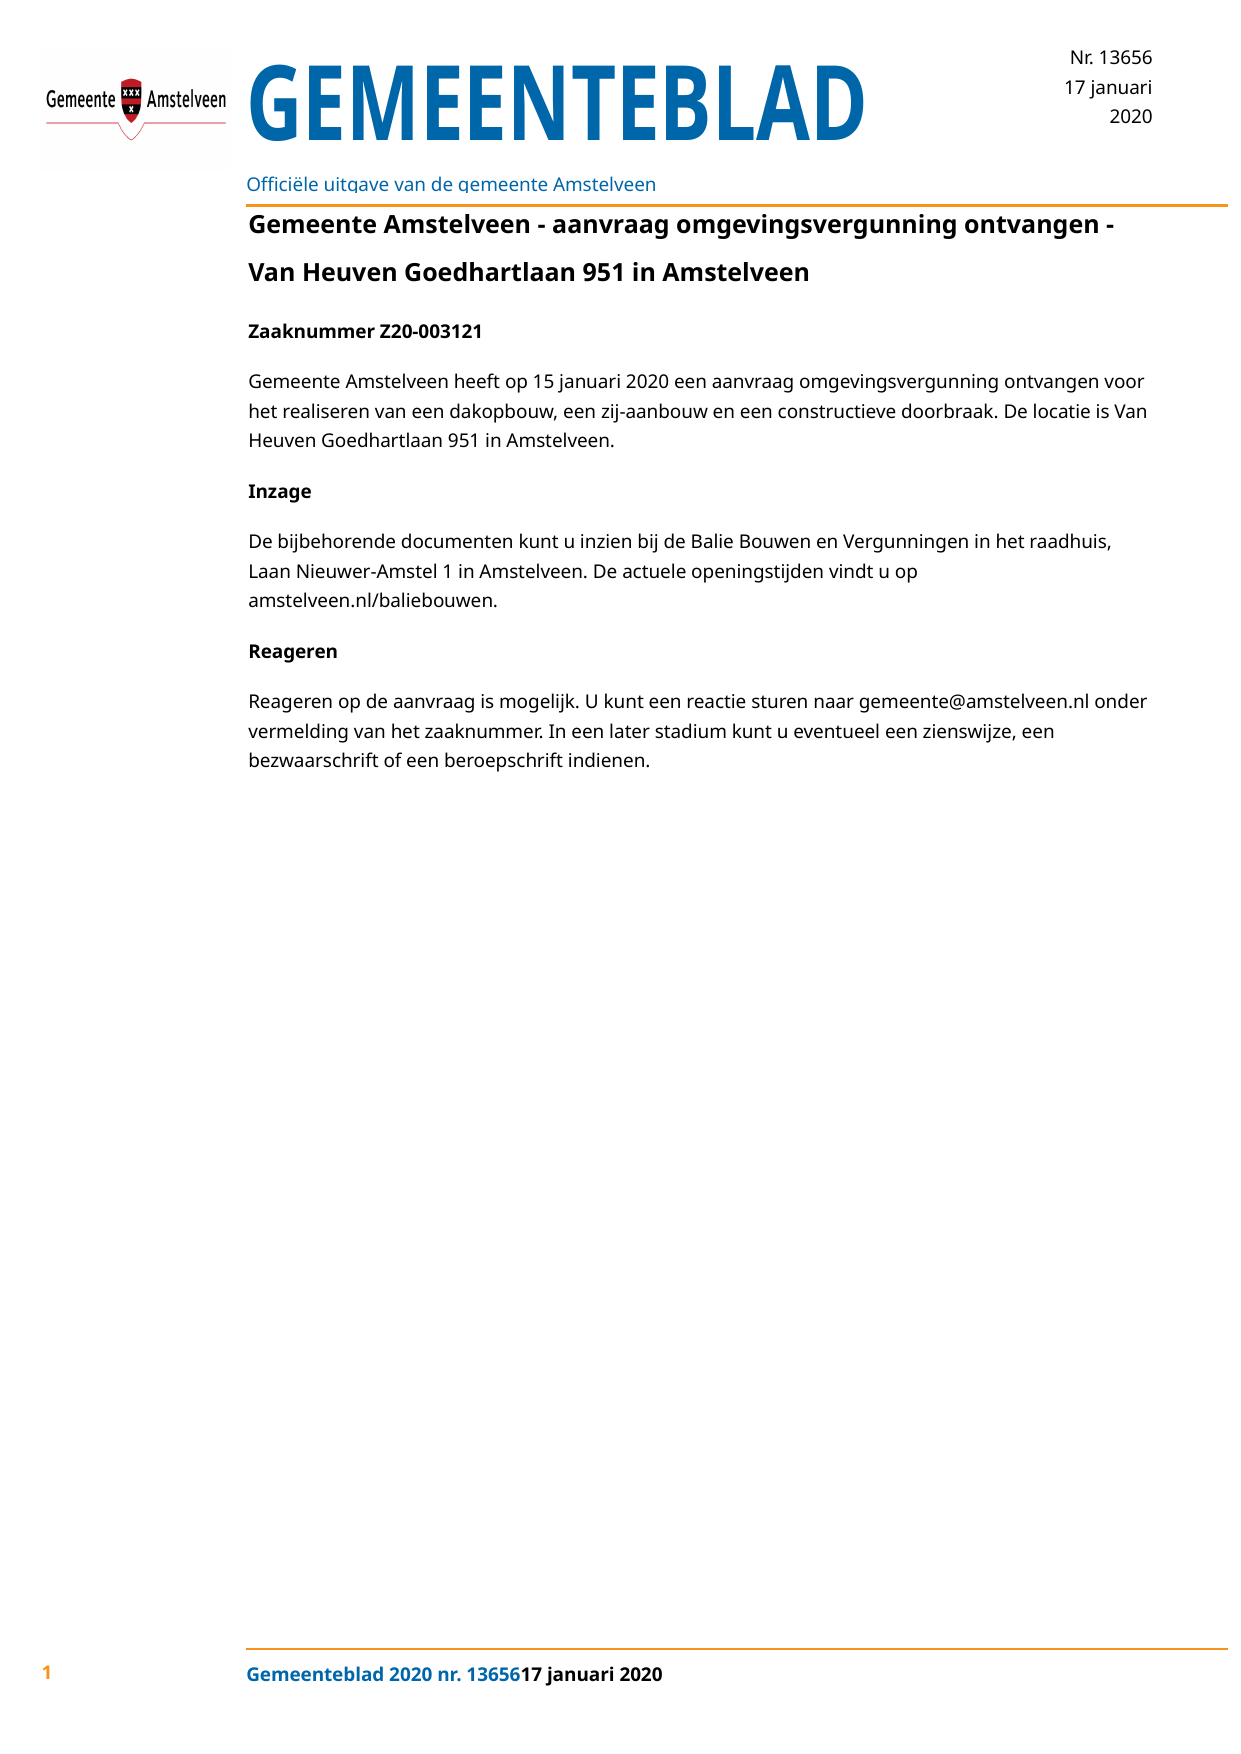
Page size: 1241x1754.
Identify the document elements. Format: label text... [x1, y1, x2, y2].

text Reageren [248, 638, 1152, 664]
text Gemeente Amstelveen heeft op 15 januari 2020 een aanvraag omgevingsvergunning ontvangen voor het realiseren van een dakopbouw, een zij-aanbouw en een constructieve doorbraak. De locatie is Van Heuven Goedhartlaan 951 in Amstelveen. [248, 368, 1152, 453]
text Reageren op de aanvraag is mogelijk. U kunt een reactie sturen naar gemeente@amstelveen.nl onder vermelding van het zaaknummer. In een later stadium kunt u eventueel een zienswijze, een bezwaarschrift of een beroepschrift indienen. [248, 688, 1152, 773]
text De bijbehorende documenten kunt u inzien bij de Balie Bouwen en Vergunningen in het raadhuis, Laan Nieuwer-Amstel 1 in Amstelveen. De actuele openingstijden vindt u op amstelveen.nl/baliebouwen. [248, 528, 1152, 613]
text Inzage [248, 478, 1152, 504]
text Zaaknummer Z20-003121 [248, 318, 1152, 344]
picture [41, 47, 231, 172]
text Gemeente Amstelveen - aanvraag omgevingsvergunning ontvangen - Van Heuven Goedhartlaan 951 in Amstelveen [248, 207, 1152, 288]
